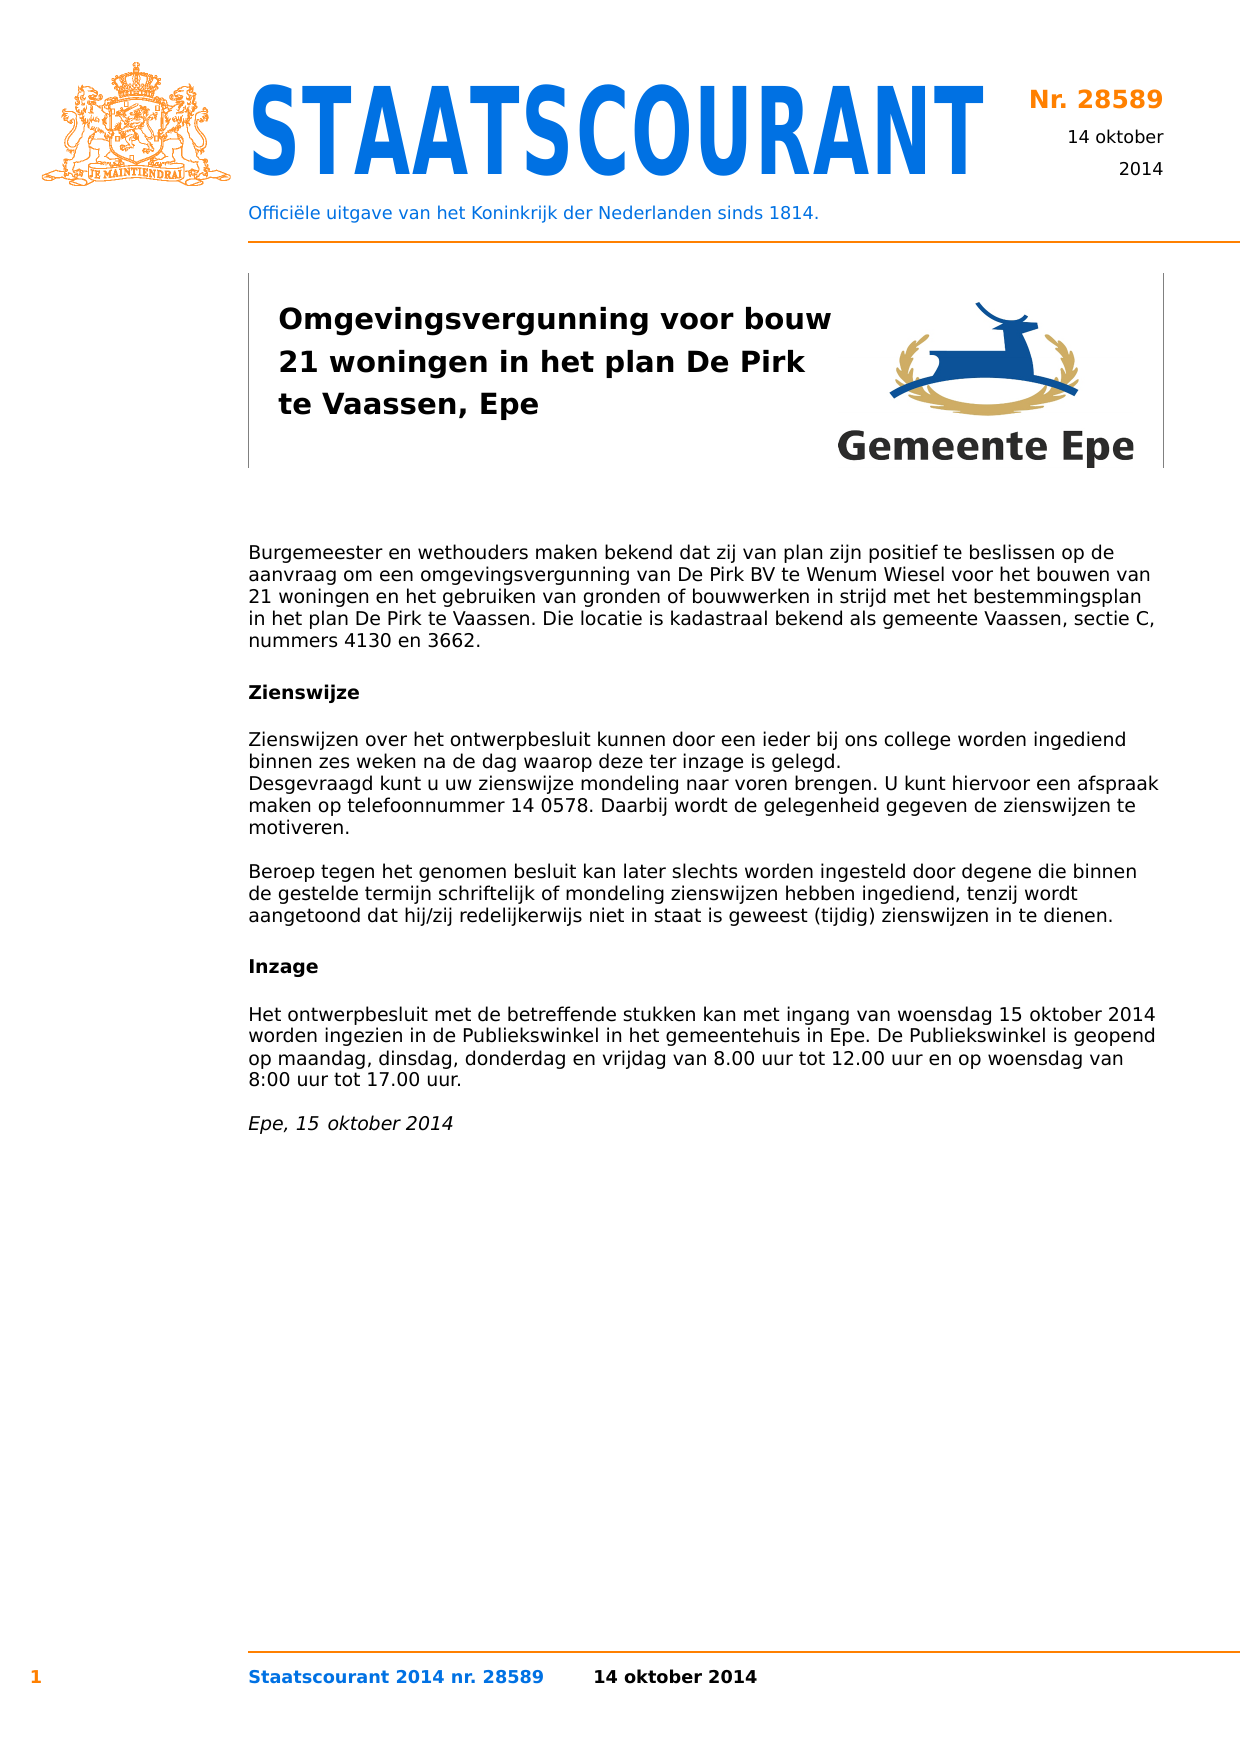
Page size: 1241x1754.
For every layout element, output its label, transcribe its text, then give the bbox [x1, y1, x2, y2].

picture [41, 62, 231, 186]
subtitle Inzage [248, 956, 1163, 978]
text Zienswijzen over het ontwerpbesluit kunnen door een ieder bij ons college worden ingediend binnen zes weken na de dag waarop deze ter inzage is gelegd. [248, 729, 1163, 773]
picture [838, 302, 1134, 468]
table_cell 2014 [998, 153, 1240, 203]
text Desgevraagd kunt u uw zienswijze mondeling naar voren brengen. U kunt hiervoor een afspraak maken op telefoonnummer 14 0578. Daarbij wordt de gelegenheid gegeven de zienswijzen te motiveren. [248, 773, 1163, 839]
subtitle Zienswijze [248, 682, 1163, 704]
table_header Nr. 28589 [998, 62, 1240, 121]
table_cell 14 oktober [998, 121, 1240, 153]
text Beroep tegen het genomen besluit kan later slechts worden ingesteld door degene die binnen de gestelde termijn schriftelijk of mondeling zienswijzen hebben ingediend, tenzij wordt aangetoond dat hij/zij redelijkerwijs niet in staat is geweest (tijdig) zienswijzen in te dienen. [248, 861, 1163, 926]
subtitle Omgevingsvergunning voor bouw 21 woningen in het plan De Pirk te Vaassen, Epe [249, 273, 1163, 468]
text Burgemeester en wethouders maken bekend dat zij van plan zijn positief te beslissen op de aanvraag om een omgevingsvergunning van De Pirk BV te Wenum Wiesel voor het bouwen van 21 woningen en het gebruiken van gronden of bouwwerken in strijd met het bestemmingsplan in het plan De Pirk te Vaassen. Die locatie is kadastraal bekend als gemeente Vaassen, sectie C, nummers 4130 en 3662. [248, 542, 1163, 652]
table_header STAATSCOURANT [248, 62, 998, 203]
text Epe, 15 oktober 2014 [248, 1113, 1163, 1135]
table_cell Officiële uitgave van het Koninkrijk der Nederlanden sinds 1814. [248, 203, 1240, 241]
text Het ontwerpbesluit met de betreffende stukken kan met ingang van woensdag 15 oktober 2014 worden ingezien in de Publiekswinkel in het gemeentehuis in Epe. De Publiekswinkel is geopend op maandag, dinsdag, donderdag en vrijdag van 8.00 uur tot 12.00 uur en op woensdag van 8:00 uur tot 17.00 uur. [248, 1003, 1163, 1091]
table_header [25, 62, 248, 241]
